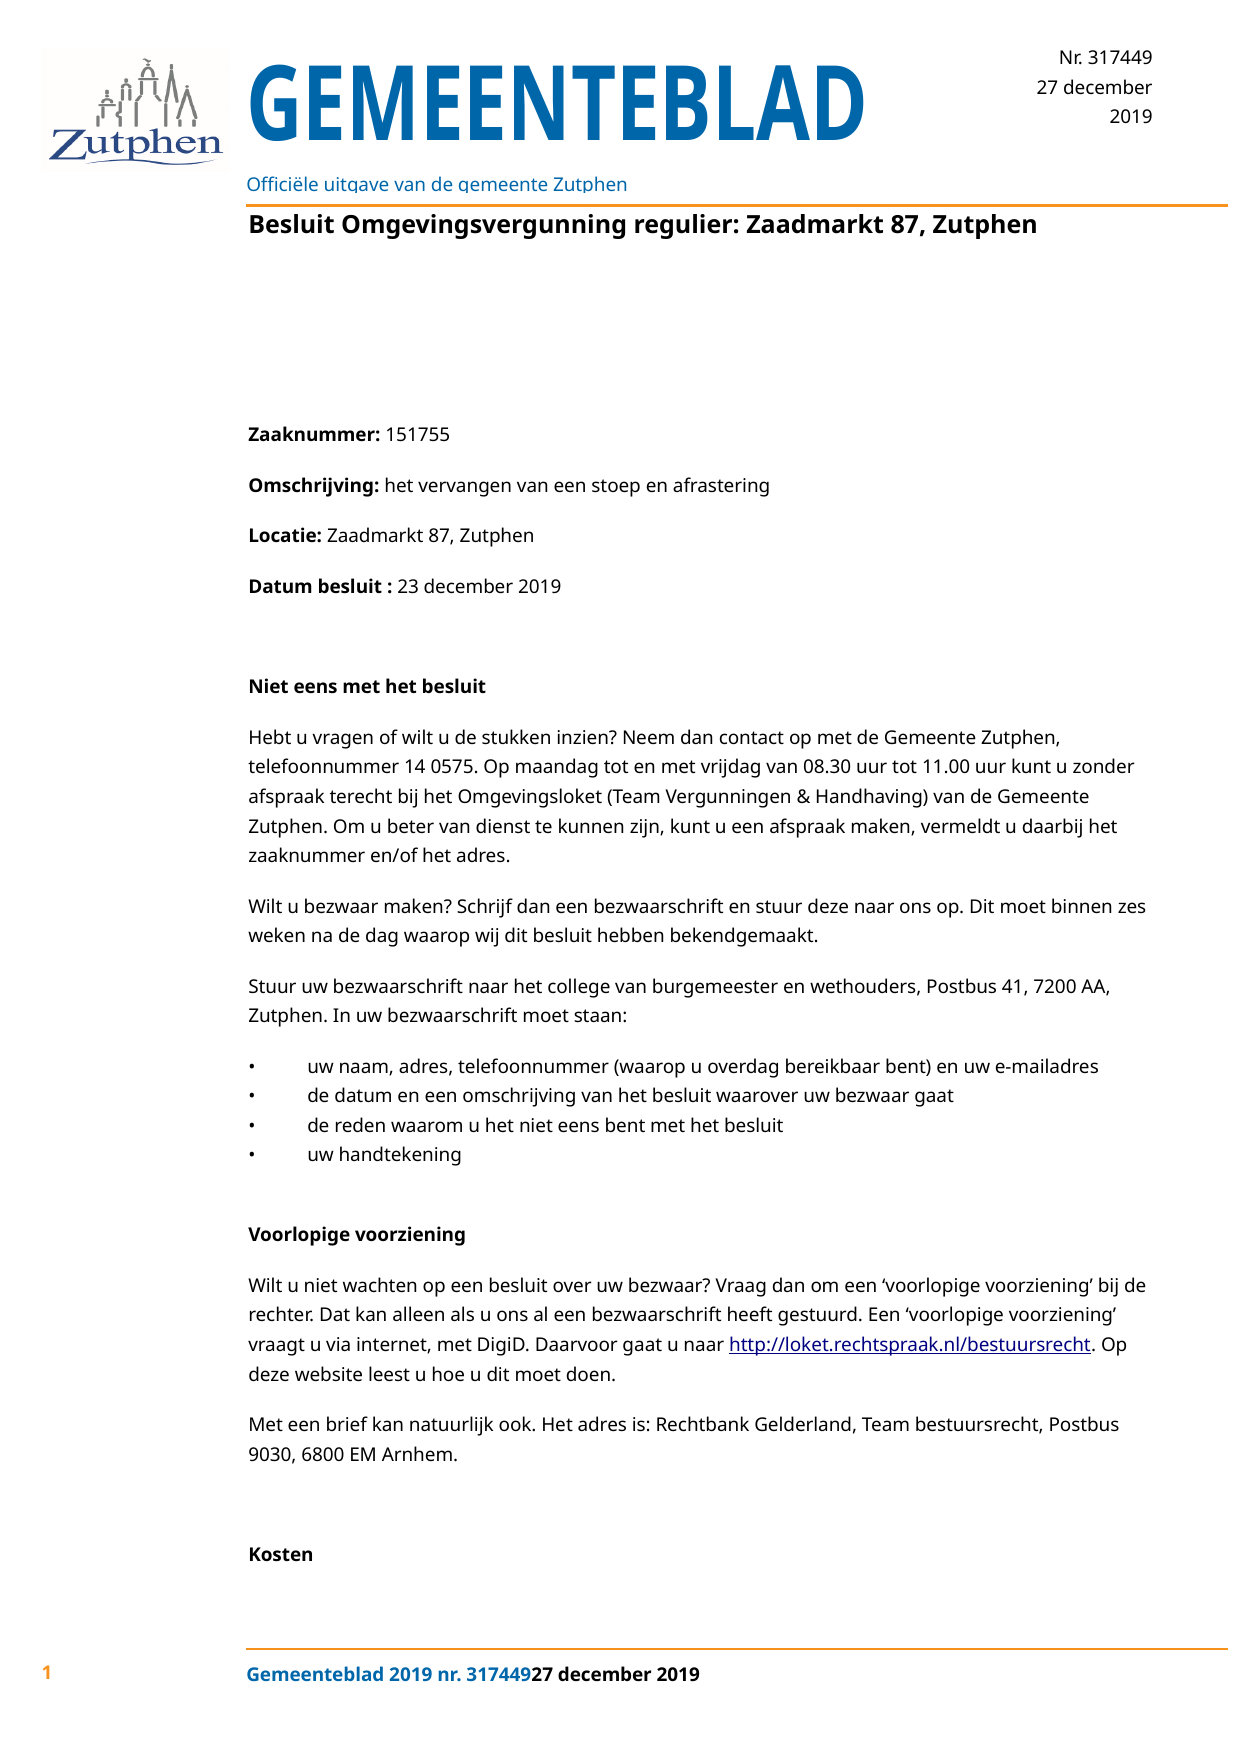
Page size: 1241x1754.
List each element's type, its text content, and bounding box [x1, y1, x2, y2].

picture [41, 47, 231, 172]
text Kosten [248, 1542, 1152, 1567]
text Wilt u bezwaar maken? Schrijf dan een bezwaarschrift en stuur deze naar ons op. Dit moet binnen zes weken na de dag waarop wij dit besluit hebben bekendgemaakt. [248, 893, 1152, 948]
text Met een brief kan natuurlijk ook. Het adres is: Rechtbank Gelderland, Team bestuursrecht, Postbus 9030, 6800 EM Arnhem. [248, 1411, 1152, 1466]
list de datum en een omschrijving van het besluit waarover uw bezwaar gaat [248, 1082, 1152, 1108]
list uw naam, adres, telefoonnummer (waarop u overdag bereikbaar bent) en uw e-mailadres [248, 1053, 1152, 1078]
list uw handtekening [248, 1142, 1152, 1167]
text Stuur uw bezwaarschrift naar het college van burgemeester en wethouders, Postbus 41, 7200 AA, Zutphen. In uw bezwaarschrift moet staan: [248, 973, 1152, 1028]
list de reden waarom u het niet eens bent met het besluit [248, 1112, 1152, 1138]
text Besluit Omgevingsvergunning regulier: Zaadmarkt 87, Zutphen [248, 207, 1152, 241]
text Niet eens met het besluit [248, 674, 1152, 699]
text Wilt u niet wachten op een besluit over uw bezwaar? Vraag dan om een ‘voorlopige voorziening’ bij de rechter. Dat kan alleen als u ons al een bezwaarschrift heeft gestuurd. Een ‘voorlopige voorziening’ vraagt u via internet, met DigiD. Daarvoor gaat u naar http://loket.rechtspraak.nl/bestuursrecht. Op deze website leest u hoe u dit moet doen. [248, 1272, 1152, 1386]
text Locatie: Zaadmarkt 87, Zutphen [248, 522, 1152, 548]
text Hebt u vragen of wilt u de stukken inzien? Neem dan contact op met de Gemeente Zutphen, telefoonnummer 14 0575. Op maandag tot en met vrijdag van 08.30 uur tot 11.00 uur kunt u zonder afspraak terecht bij het Omgevingsloket (Team Vergunningen & Handhaving) van de Gemeente Zutphen. Om u beter van dienst te kunnen zijn, kunt u een afspraak maken, vermeldt u daarbij het zaaknummer en/of het adres. [248, 724, 1152, 868]
text Omschrijving: het vervangen van een stoep en afrastering [248, 472, 1152, 498]
text Voorlopige voorziening [248, 1222, 1152, 1247]
text Zaaknummer: 151755 [248, 422, 1152, 447]
text Datum besluit : 23 december 2019 [248, 573, 1152, 598]
